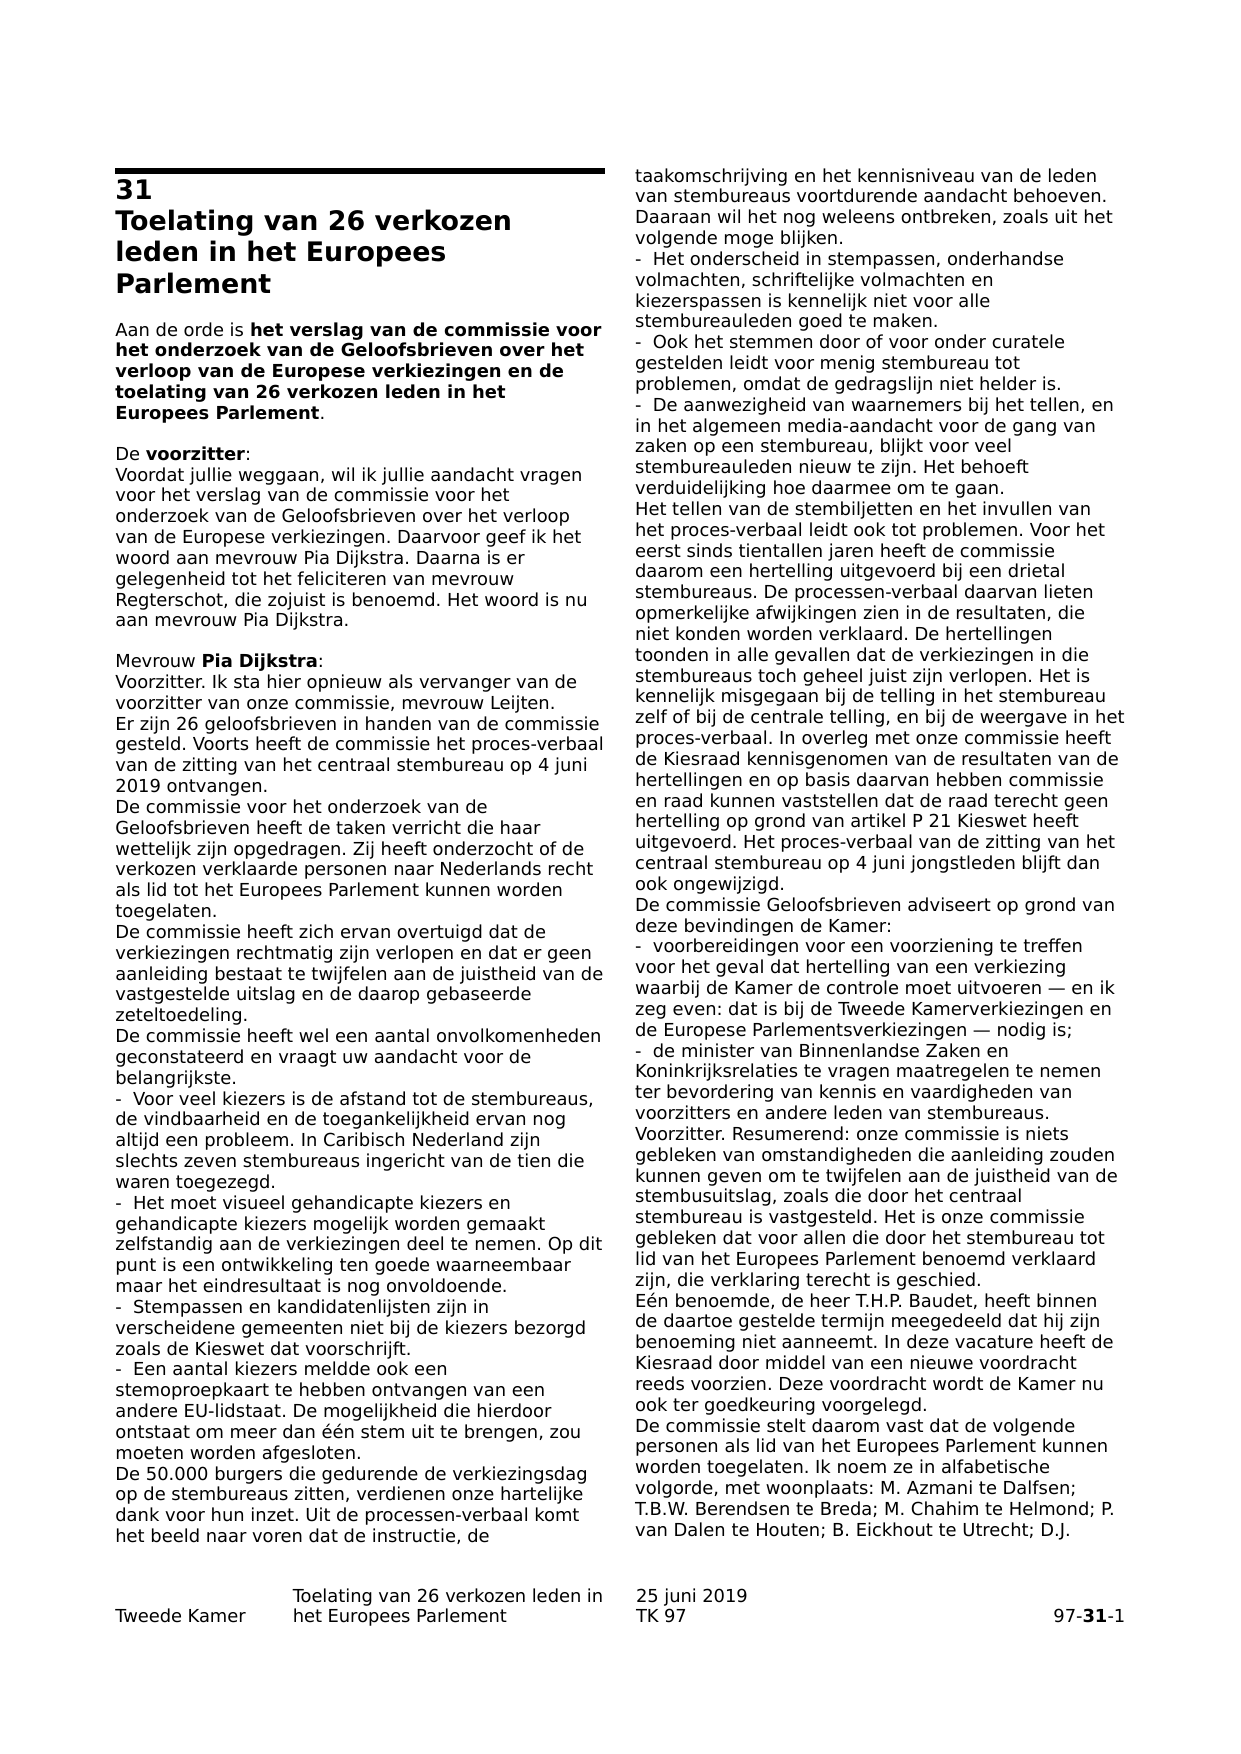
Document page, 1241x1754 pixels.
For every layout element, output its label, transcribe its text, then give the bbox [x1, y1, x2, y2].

text Het tellen van de stembiljetten en het invullen van het proces-verbaal leidt ook tot problemen. Voor het eerst sinds tientallen jaren heeft de commissie daarom een hertelling uitgevoerd bij een drietal stembureaus. De processen-verbaal daarvan lieten opmerkelijke afwijkingen zien in de resultaten, die niet konden worden verklaard. De hertellingen toonden in alle gevallen dat de verkiezingen in die stembureaus toch geheel juist zijn verlopen. Het is kennelijk misgegaan bij de telling in het stembureau zelf of bij de centrale telling, en bij de weergave in het proces-verbaal. In overleg met onze commissie heeft de Kiesraad kennisgenomen van de resultaten van de hertellingen en op basis daarvan hebben commissie en raad kunnen vaststellen dat de raad terecht geen hertelling op grond van artikel P 21 Kieswet heeft uitgevoerd. Het proces-verbaal van de zitting van het centraal stembureau op 4 juni jongstleden blijft dan ook ongewijzigd. [635, 499, 1125, 894]
text taakomschrijving en het kennisniveau van de leden van stembureaus voortdurende aandacht behoeven. Daaraan wil het nog weleens ontbreken, zoals uit het volgende moge blijken. [635, 165, 1125, 249]
list de minister van Binnenlandse Zaken en Koninkrijksrelaties te vragen maatregelen te nemen ter bevordering van kennis en vaardigheden van voorzitters en andere leden van stembureaus. [635, 1040, 1125, 1124]
title 31 Toelating van 26 verkozen leden in het Europees Parlement [115, 174, 605, 299]
text Aan de orde is het verslag van de commissie voor het onderzoek van de Geloofsbrieven over het verloop van de Europese verkiezingen en de toelating van 26 verkozen leden in het Europees Parlement. [115, 319, 605, 423]
list Stempassen en kandidatenlijsten zijn in verscheidene gemeenten niet bij de kiezers bezorgd zoals de Kieswet dat voorschrijft. [115, 1297, 605, 1359]
list Het moet visueel gehandicapte kiezers en gehandicapte kiezers mogelijk worden gemaakt zelfstandig aan de verkiezingen deel te nemen. Op dit punt is een ontwikkeling ten goede waarneembaar maar het eindresultaat is nog onvoldoende. [115, 1192, 605, 1297]
text De commissie heeft wel een aantal onvolkomenheden geconstateerd en vraagt uw aandacht voor de belangrijkste. [115, 1026, 605, 1088]
list voorbereidingen voor een voorziening te treffen voor het geval dat hertelling van een verkiezing waarbij de Kamer de controle moet uitvoeren — en ik zeg even: dat is bij de Tweede Kamerverkiezingen en de Europese Parlementsverkiezingen — nodig is; [635, 936, 1125, 1040]
text De 50.000 burgers die gedurende de verkiezingsdag op de stembureaus zitten, verdienen onze hartelijke dank voor hun inzet. Uit de processen-verbaal komt het beeld naar voren dat de instructie, de [115, 1463, 605, 1547]
text De commissie stelt daarom vast dat de volgende personen als lid van het Europees Parlement kunnen worden toegelaten. Ik noem ze in alfabetische volgorde, met woonplaats: M. Azmani te Dalfsen; T.B.W. Berendsen te Breda; M. Chahim te Helmond; P. van Dalen te Houten; B. Eickhout te Utrecht; D.J. [635, 1415, 1125, 1540]
text De commissie heeft zich ervan overtuigd dat de verkiezingen rechtmatig zijn verlopen en dat er geen aanleiding bestaat te twijfelen aan de juistheid van de vastgestelde uitslag en de daarop gebaseerde zeteltoedeling. [115, 922, 605, 1026]
text De commissie voor het onderzoek van de Geloofsbrieven heeft de taken verricht die haar wettelijk zijn opgedragen. Zij heeft onderzocht of de verkozen verklaarde personen naar Nederlands recht als lid tot het Europees Parlement kunnen worden toegelaten. [115, 797, 605, 922]
text Voorzitter. Resumerend: onze commissie is niets gebleken van omstandigheden die aanleiding zouden kunnen geven om te twijfelen aan de juistheid van de stembusuitslag, zoals die door het centraal stembureau is vastgesteld. Het is onze commissie gebleken dat voor allen die door het stembureau tot lid van het Europees Parlement benoemd verklaard zijn, die verklaring terecht is geschied. [635, 1124, 1125, 1290]
text Voorzitter. Ik sta hier opnieuw als vervanger van de voorzitter van onze commissie, mevrouw Leijten. [115, 672, 605, 713]
text Mevrouw Pia Dijkstra: [115, 651, 605, 672]
text De voorzitter: [115, 443, 605, 464]
list Voor veel kiezers is de afstand tot de stembureaus, de vindbaarheid en de toegankelijkheid ervan nog altijd een probleem. In Caribisch Nederland zijn slechts zeven stembureaus ingericht van de tien die waren toegezegd. [115, 1088, 605, 1192]
list Het onderscheid in stempassen, onderhandse volmachten, schriftelijke volmachten en kiezerspassen is kennelijk niet voor alle stembureauleden goed te maken. [635, 249, 1125, 332]
list De aanwezigheid van waarnemers bij het tellen, en in het algemeen media-aandacht voor de gang van zaken op een stembureau, blijkt voor veel stembureauleden nieuw te zijn. Het behoeft verduidelijking hoe daarmee om te gaan. [635, 394, 1125, 499]
text Eén benoemde, de heer T.H.P. Baudet, heeft binnen de daartoe gestelde termijn meegedeeld dat hij zijn benoeming niet aanneemt. In deze vacature heeft de Kiesraad door middel van een nieuwe voordracht reeds voorzien. Deze voordracht wordt de Kamer nu ook ter goedkeuring voorgelegd. [635, 1290, 1125, 1415]
list Een aantal kiezers meldde ook een stemoproepkaart te hebben ontvangen van een andere EU-lidstaat. De mogelijkheid die hierdoor ontstaat om meer dan één stem uit te brengen, zou moeten worden afgesloten. [115, 1359, 605, 1463]
list Ook het stemmen door of voor onder curatele gestelden leidt voor menig stembureau tot problemen, omdat de gedragslijn niet helder is. [635, 332, 1125, 394]
text De commissie Geloofsbrieven adviseert op grond van deze bevindingen de Kamer: [635, 894, 1125, 936]
text Voordat jullie weggaan, wil ik jullie aandacht vragen voor het verslag van de commissie voor het onderzoek van de Geloofsbrieven over het verloop van de Europese verkiezingen. Daarvoor geef ik het woord aan mevrouw Pia Dijkstra. Daarna is er gelegenheid tot het feliciteren van mevrouw Regterschot, die zojuist is benoemd. Het woord is nu aan mevrouw Pia Dijkstra. [115, 464, 605, 631]
text Er zijn 26 geloofsbrieven in handen van de commissie gesteld. Voorts heeft de commissie het proces-verbaal van de zitting van het centraal stembureau op 4 juni 2019 ontvangen. [115, 713, 605, 797]
